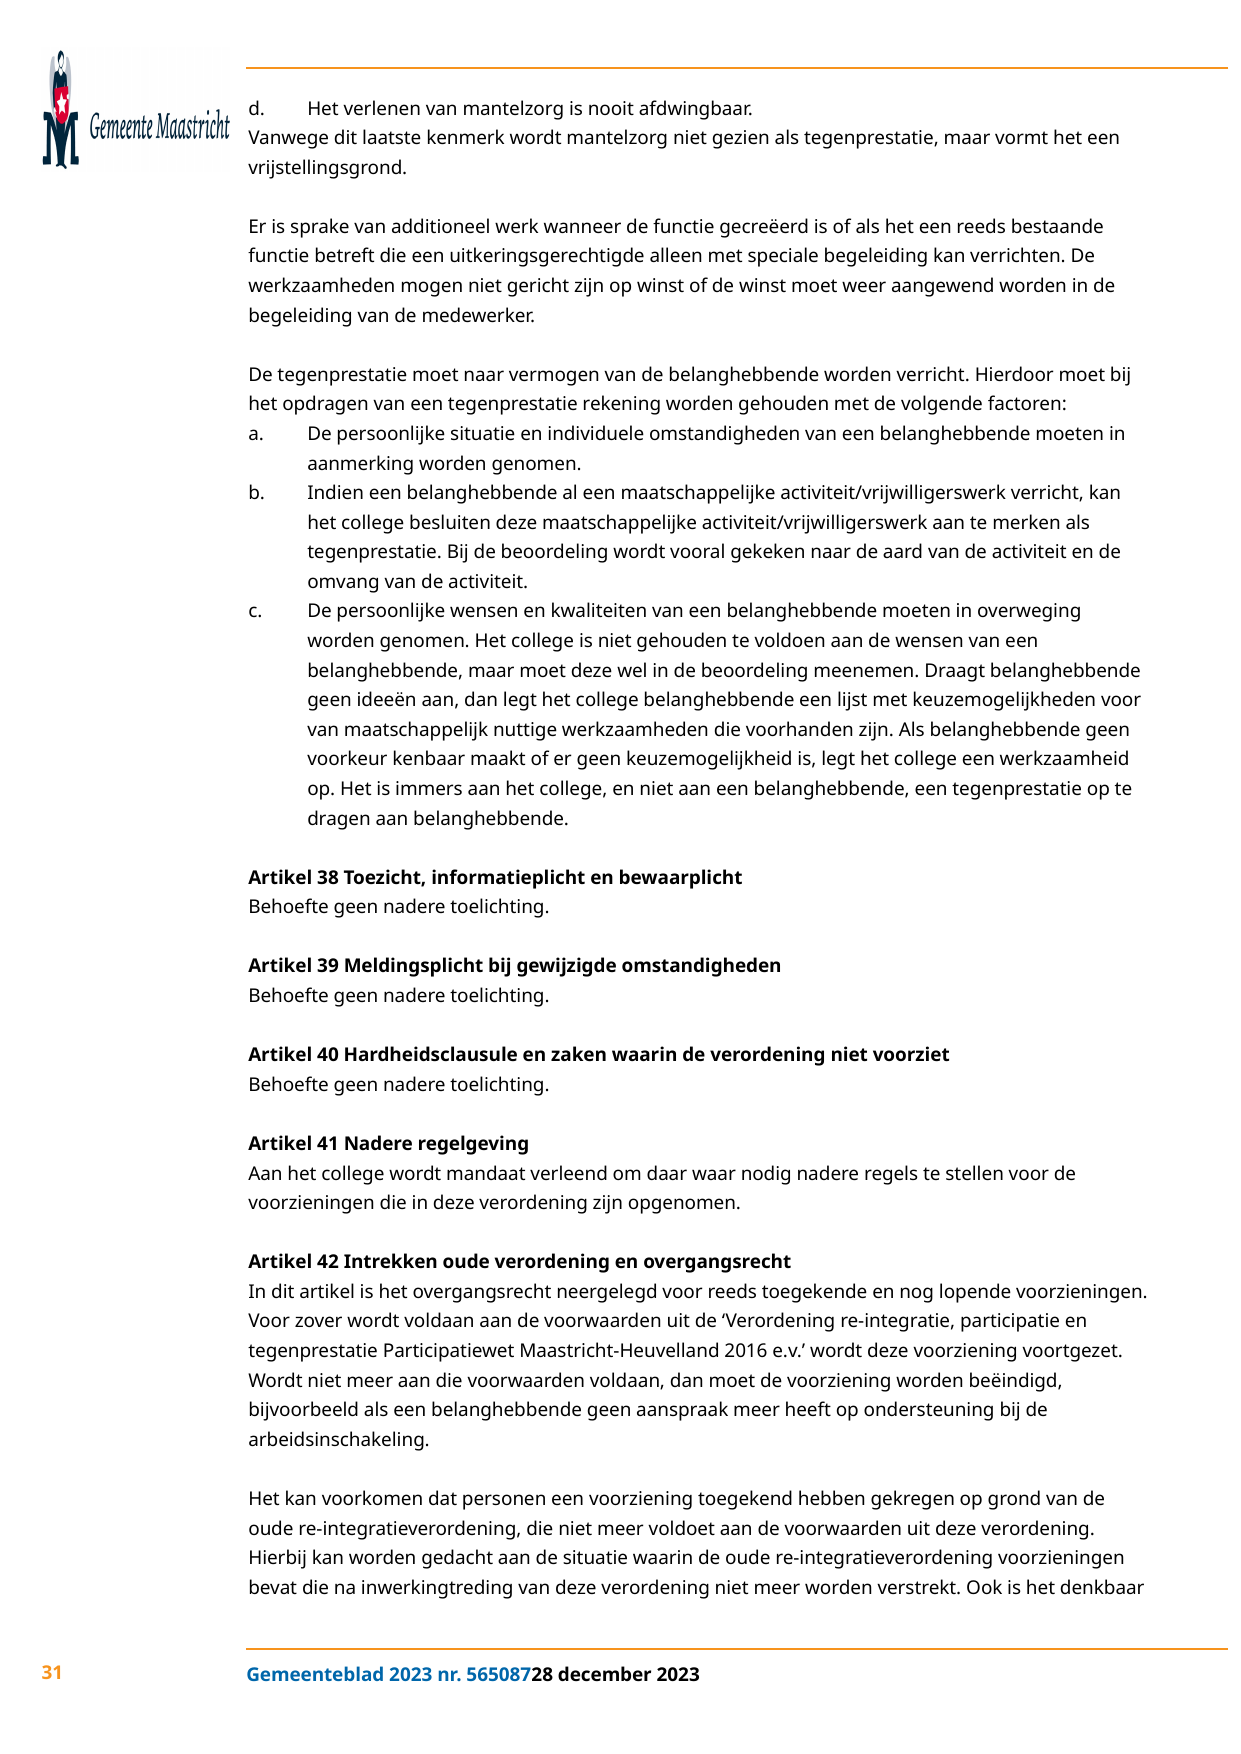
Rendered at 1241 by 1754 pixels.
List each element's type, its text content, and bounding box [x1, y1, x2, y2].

text Behoefte geen nadere toelichting. [248, 982, 1152, 1008]
text Artikel 38 Toezicht, informatieplicht en bewaarplicht [248, 864, 1152, 890]
list Het verlenen van mantelzorg is nooit afdwingbaar. [248, 95, 1152, 121]
list De persoonlijke wensen en kwaliteiten van een belanghebbende moeten in overweging worden genomen. Het college is niet gehouden te voldoen aan de wensen van een belanghebbende, maar moet deze wel in de beoordeling meenemen. Draagt belanghebbende geen ideeën aan, dan legt het college belanghebbende een lijst met keuzemogelijkheden voor van maatschappelijk nuttige werkzaamheden die voorhanden zijn. Als belanghebbende geen voorkeur kenbaar maakt of er geen keuzemogelijkheid is, legt het college een werkzaamheid op. Het is immers aan het college, en niet aan een belanghebbende, een tegenprestatie op te dragen aan belanghebbende. [248, 598, 1152, 831]
text Artikel 41 Nadere regelgeving [248, 1130, 1152, 1156]
text Het kan voorkomen dat personen een voorziening toegekend hebben gekregen op grond van de oude re-integratieverordening, die niet meer voldoet aan de voorwaarden uit deze verordening. Hierbij kan worden gedacht aan de situatie waarin de oude re-integratieverordening voorzieningen bevat die na inwerkingtreding van deze verordening niet meer worden verstrekt. Ook is het denkbaar [248, 1485, 1152, 1600]
list De persoonlijke situatie en individuele omstandigheden van een belanghebbende moeten in aanmerking worden genomen. [248, 420, 1152, 476]
text Aan het college wordt mandaat verleend om daar waar nodig nadere regels te stellen voor de voorzieningen die in deze verordening zijn opgenomen. [248, 1160, 1152, 1215]
text In dit artikel is het overgangsrecht neergelegd voor reeds toegekende en nog lopende voorzieningen. Voor zover wordt voldaan aan de voorwaarden uit de ‘Verordening re-integratie, participatie en tegenprestatie Participatiewet Maastricht-Heuvelland 2016 e.v.’ wordt deze voorziening voortgezet. Wordt niet meer aan die voorwaarden voldaan, dan moet de voorziening worden beëindigd, bijvoorbeeld als een belanghebbende geen aanspraak meer heeft op ondersteuning bij de arbeidsinschakeling. [248, 1278, 1152, 1452]
text Artikel 39 Meldingsplicht bij gewijzigde omstandigheden [248, 953, 1152, 978]
text Artikel 40 Hardheidsclausule en zaken waarin de verordening niet voorziet [248, 1041, 1152, 1067]
text Behoefte geen nadere toelichting. [248, 893, 1152, 919]
text Artikel 42 Intrekken oude verordening en overgangsrecht [248, 1248, 1152, 1274]
picture [41, 47, 231, 172]
list Indien een belanghebbende al een maatschappelijke activiteit/vrijwilligerswerk verricht, kan het college besluiten deze maatschappelijke activiteit/vrijwilligerswerk aan te merken als tegenprestatie. Bij de beoordeling wordt vooral gekeken naar de aard van de activiteit en de omvang van de activiteit. [248, 479, 1152, 594]
text Er is sprake van additioneel werk wanneer de functie gecreëerd is of als het een reeds bestaande functie betreft die een uitkeringsgerechtigde alleen met speciale begeleiding kan verrichten. De werkzaamheden mogen niet gericht zijn op winst of de winst moet weer aangewend worden in de begeleiding van de medewerker. [248, 213, 1152, 328]
text De tegenprestatie moet naar vermogen van de belanghebbende worden verricht. Hierdoor moet bij het opdragen van een tegenprestatie rekening worden gehouden met de volgende factoren: [248, 361, 1152, 416]
text Behoefte geen nadere toelichting. [248, 1071, 1152, 1097]
text Vanwege dit laatste kenmerk wordt mantelzorg niet gezien als tegenprestatie, maar vormt het een vrijstellingsgrond. [248, 124, 1152, 180]
